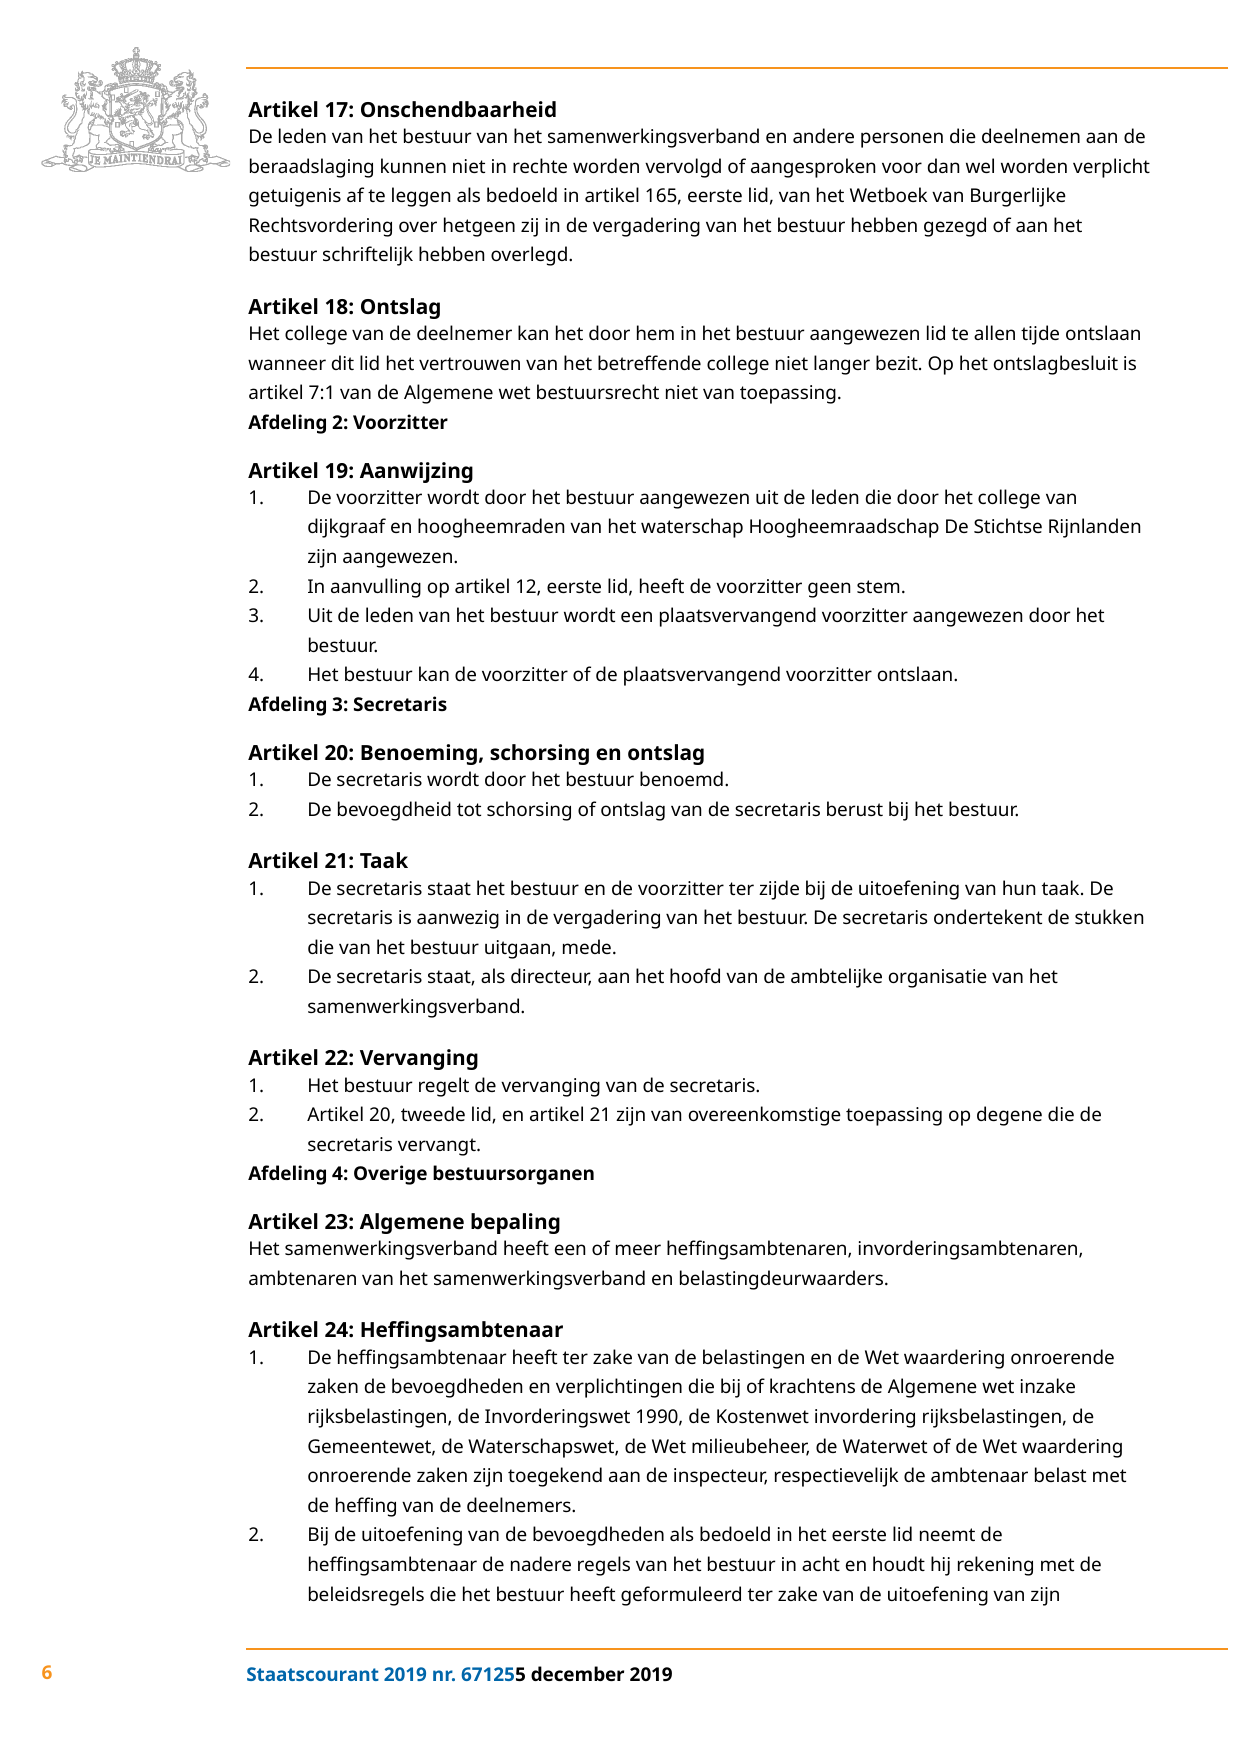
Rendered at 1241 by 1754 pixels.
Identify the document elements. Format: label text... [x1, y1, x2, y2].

list De voorzitter wordt door het bestuur aangewezen uit de leden die door het college van dijkgraaf en hoogheemraden van het waterschap Hoogheemraadschap De Stichtse Rijnlanden zijn aangewezen. [248, 484, 1152, 569]
list De heffingsambtenaar heeft ter zake van de belastingen en de Wet waardering onroerende zaken de bevoegdheden en verplichtingen die bij of krachtens de Algemene wet inzake rijksbelastingen, de Invorderingswet 1990, de Kostenwet invordering rijksbelastingen, de Gemeentewet, de Waterschapswet, de Wet milieubeheer, de Waterwet of de Wet waardering onroerende zaken zijn toegekend aan de inspecteur, respectievelijk de ambtenaar belast met de heffing van de deelnemers. [248, 1344, 1152, 1518]
text Artikel 23: Algemene bepaling [248, 1207, 1152, 1236]
list De secretaris staat het bestuur en de voorzitter ter zijde bij de uitoefening van hun taak. De secretaris is aanwezig in de vergadering van het bestuur. De secretaris ondertekent de stukken die van het bestuur uitgaan, mede. [248, 875, 1152, 959]
text Artikel 20: Benoeming, schorsing en ontslag [248, 738, 1152, 766]
text Afdeling 4: Overige bestuursorganen [248, 1161, 1152, 1186]
list De secretaris wordt door het bestuur benoemd. [248, 766, 1152, 792]
text Het samenwerkingsverband heeft een of meer heffingsambtenaren, invorderingsambtenaren, ambtenaren van het samenwerkingsverband en belastingdeurwaarders. [248, 1236, 1152, 1291]
text Afdeling 3: Secretaris [248, 691, 1152, 717]
list De bevoegdheid tot schorsing of ontslag van de secretaris berust bij het bestuur. [248, 796, 1152, 822]
list Het bestuur regelt de vervanging van de secretaris. [248, 1072, 1152, 1098]
list Bij de uitoefening van de bevoegdheden als bedoeld in het eerste lid neemt de heffingsambtenaar de nadere regels van het bestuur in acht en houdt hij rekening met de beleidsregels die het bestuur heeft geformuleerd ter zake van de uitoefening van zijn [248, 1522, 1152, 1606]
text Afdeling 2: Voorzitter [248, 409, 1152, 435]
text Artikel 24: Heffingsambtenaar [248, 1316, 1152, 1344]
list De secretaris staat, als directeur, aan het hoofd van de ambtelijke organisatie van het samenwerkingsverband. [248, 963, 1152, 1019]
text Artikel 21: Taak [248, 846, 1152, 875]
text Artikel 19: Aanwijzing [248, 456, 1152, 484]
text Artikel 22: Vervanging [248, 1043, 1152, 1072]
text De leden van het bestuur van het samenwerkingsverband en andere personen die deelnemen aan de beraadslaging kunnen niet in rechte worden vervolgd of aangesproken voor dan wel worden verplicht getuigenis af te leggen als bedoeld in artikel 165, eerste lid, van het Wetboek van Burgerlijke Rechtsvordering over hetgeen zij in de vergadering van het bestuur hebben gezegd of aan het bestuur schriftelijk hebben overlegd. [248, 123, 1152, 267]
list Het bestuur kan de voorzitter of de plaatsvervangend voorzitter ontslaan. [248, 662, 1152, 687]
text Artikel 17: Onschendbaarheid [248, 95, 1152, 123]
list In aanvulling op artikel 12, eerste lid, heeft de voorzitter geen stem. [248, 573, 1152, 599]
list Uit de leden van het bestuur wordt een plaatsvervangend voorzitter aangewezen door het bestuur. [248, 602, 1152, 658]
text Artikel 18: Ontslag [248, 292, 1152, 320]
list Artikel 20, tweede lid, en artikel 21 zijn van overeenkomstige toepassing op degene die de secretaris vervangt. [248, 1101, 1152, 1157]
text Het college van de deelnemer kan het door hem in het bestuur aangewezen lid te allen tijde ontslaan wanneer dit lid het vertrouwen van het betreffende college niet langer bezit. Op het ontslagbesluit is artikel 7:1 van de Algemene wet bestuursrecht niet van toepassing. [248, 320, 1152, 405]
picture [41, 47, 231, 172]
